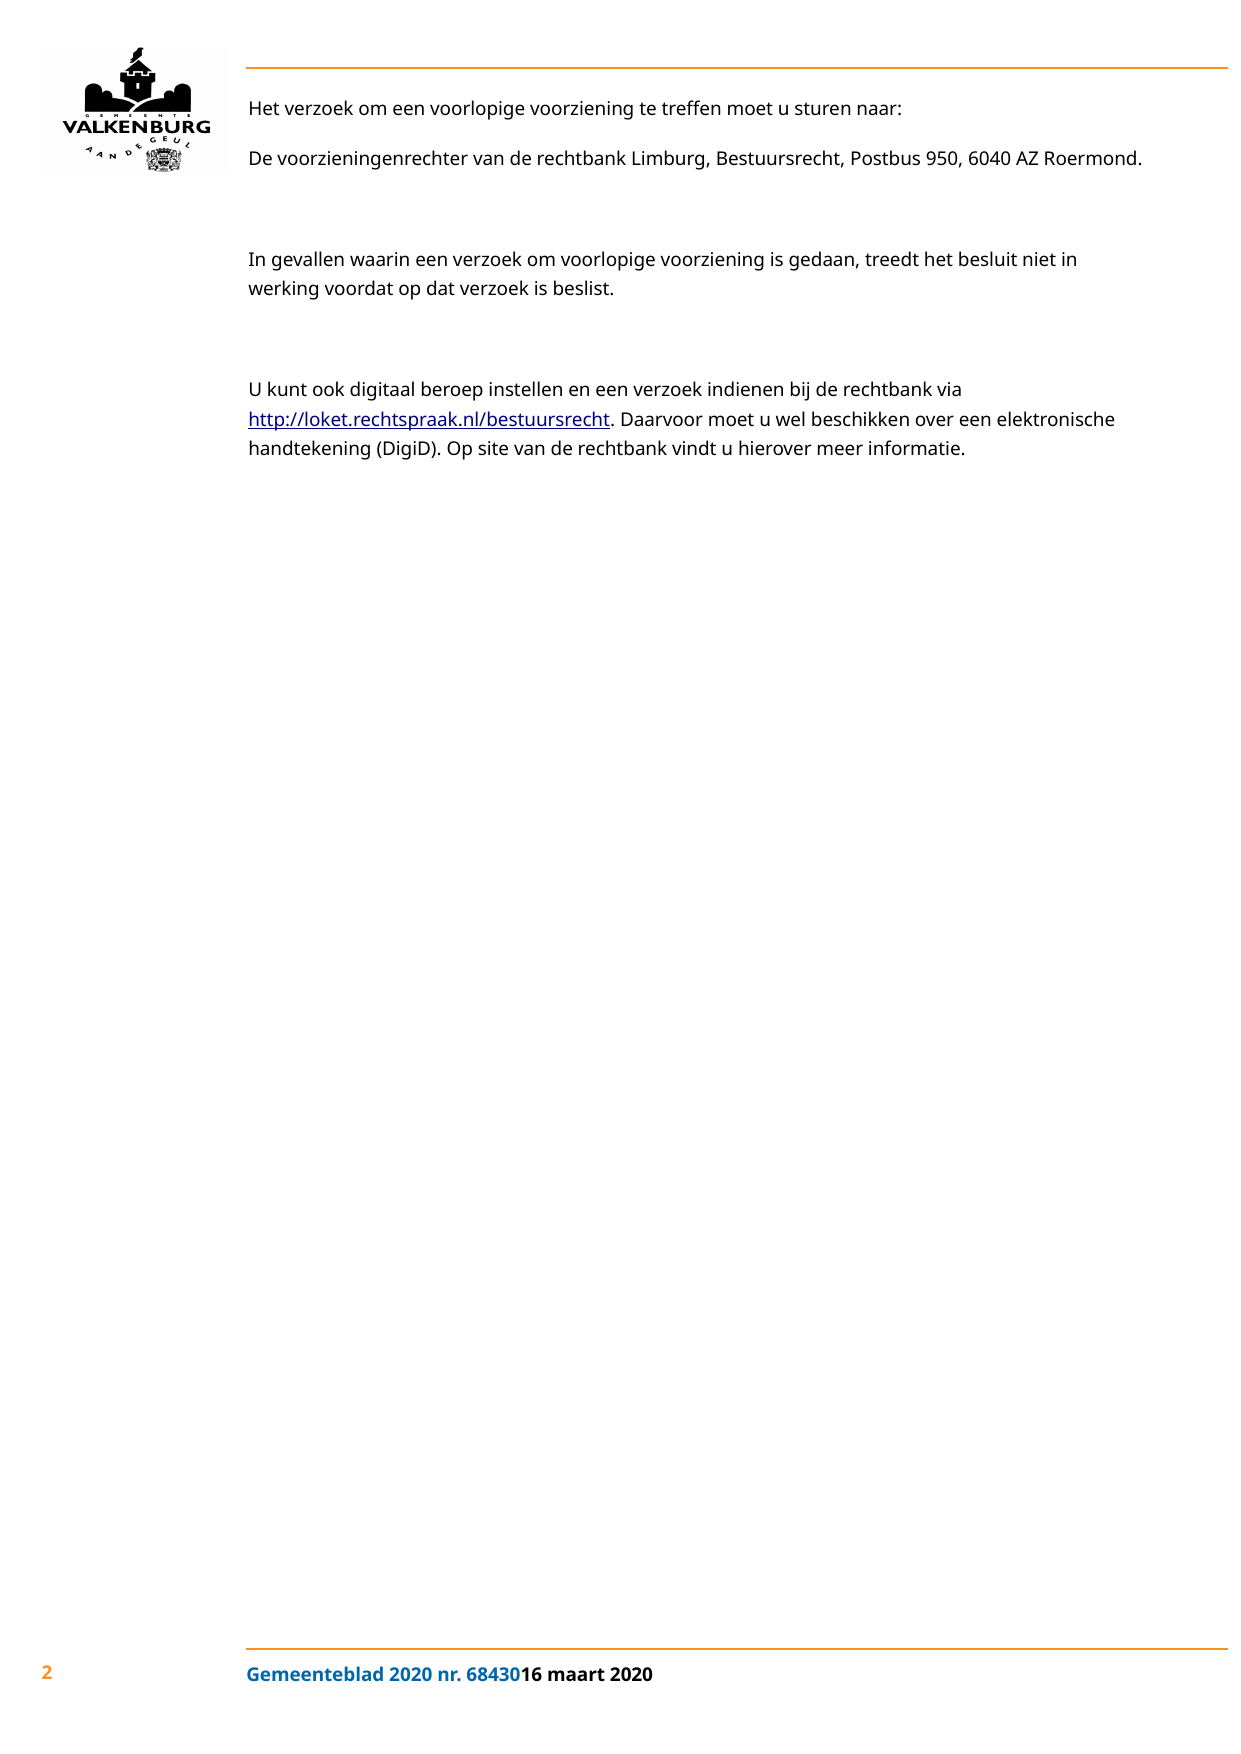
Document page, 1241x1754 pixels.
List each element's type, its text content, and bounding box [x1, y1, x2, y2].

picture [41, 47, 231, 172]
text De voorzieningenrechter van de rechtbank Limburg, Bestuursrecht, Postbus 950, 6040 AZ Roermond. [248, 145, 1152, 171]
text Het verzoek om een voorlopige voorziening te treffen moet u sturen naar: [248, 95, 1152, 121]
text In gevallen waarin een verzoek om voorlopige voorziening is gedaan, treedt het besluit niet in werking voordat op dat verzoek is beslist. [248, 246, 1152, 301]
text U kunt ook digitaal beroep instellen en een verzoek indienen bij de rechtbank via http://loket.rechtspraak.nl/bestuursrecht. Daarvoor moet u wel beschikken over een elektronische handtekening (DigiD). Op site van de rechtbank vindt u hierover meer informatie. [248, 376, 1152, 461]
